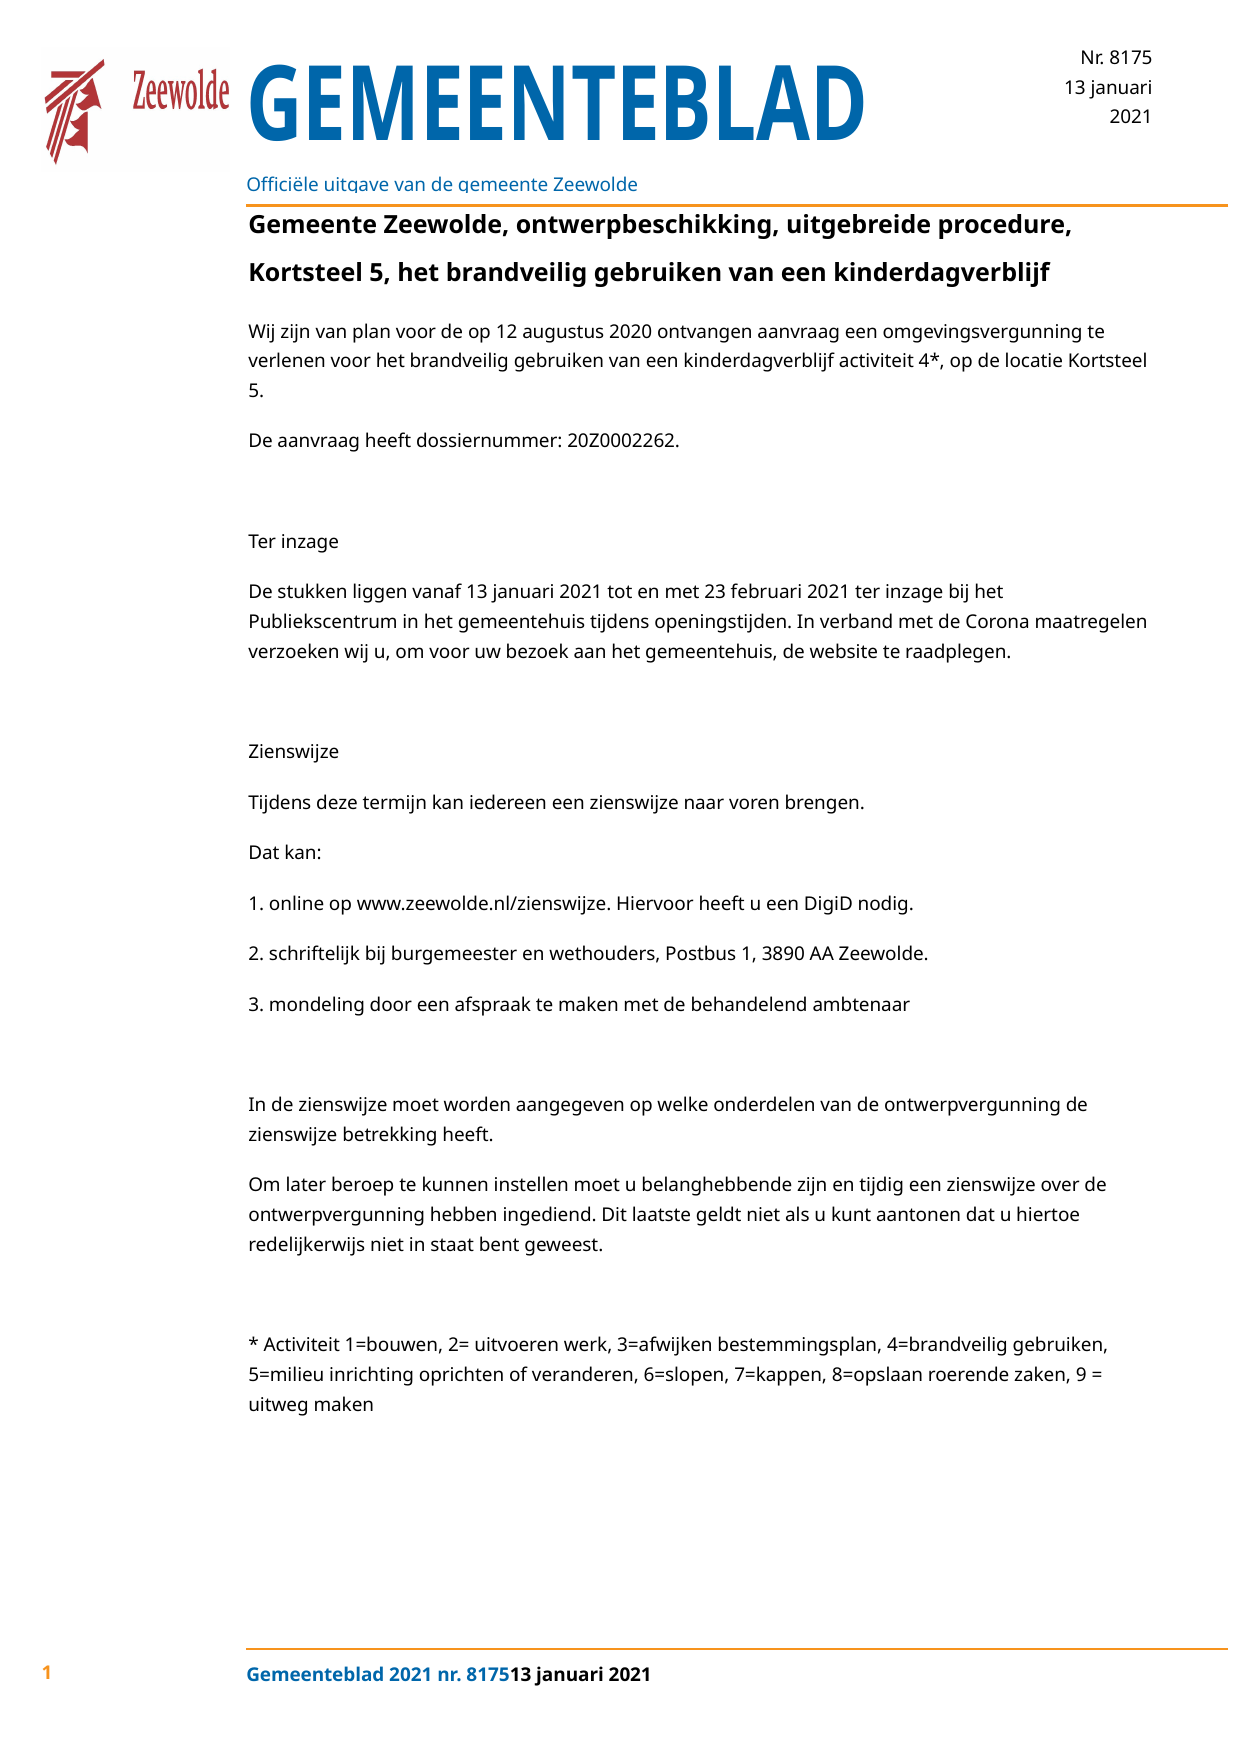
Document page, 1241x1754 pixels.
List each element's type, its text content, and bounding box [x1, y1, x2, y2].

picture [41, 47, 231, 172]
text Dat kan: [248, 839, 1152, 865]
text In de zienswijze moet worden aangegeven op welke onderdelen van de ontwerpvergunning de zienswijze betrekking heeft. [248, 1092, 1152, 1147]
text Tijdens deze termijn kan iedereen een zienswijze naar voren brengen. [248, 789, 1152, 815]
text 1. online op www.zeewolde.nl/zienswijze. Hiervoor heeft u een DigiD nodig. [248, 890, 1152, 916]
text 2. schriftelijk bij burgemeester en wethouders, Postbus 1, 3890 AA Zeewolde. [248, 940, 1152, 966]
text Om later beroep te kunnen instellen moet u belanghebbende zijn en tijdig een zienswijze over de ontwerpvergunning hebben ingediend. Dit laatste geldt niet als u kunt aantonen dat u hiertoe redelijkerwijs niet in staat bent geweest. [248, 1172, 1152, 1257]
text Wij zijn van plan voor de op 12 augustus 2020 ontvangen aanvraag een omgevingsvergunning te verlenen voor het brandveilig gebruiken van een kinderdagverblijf activiteit 4*, op de locatie Kortsteel 5. [248, 318, 1152, 403]
text De stukken liggen vanaf 13 januari 2021 tot en met 23 februari 2021 ter inzage bij het Publiekscentrum in het gemeentehuis tijdens openingstijden. In verband met de Corona maatregelen verzoeken wij u, om voor uw bezoek aan het gemeentehuis, de website te raadplegen. [248, 579, 1152, 664]
text Zienswijze [248, 739, 1152, 764]
text Gemeente Zeewolde, ontwerpbeschikking, uitgebreide procedure, Kortsteel 5, het brandveilig gebruiken van een kinderdagverblijf [248, 207, 1152, 288]
text De aanvraag heeft dossiernummer: 20Z0002262. [248, 427, 1152, 453]
text * Activiteit 1=bouwen, 2= uitvoeren werk, 3=afwijken bestemmingsplan, 4=brandveilig gebruiken, 5=milieu inrichting oprichten of veranderen, 6=slopen, 7=kappen, 8=opslaan roerende zaken, 9 = uitweg maken [248, 1332, 1152, 1417]
text 3. mondeling door een afspraak te maken met de behandelend ambtenaar [248, 991, 1152, 1017]
text Ter inzage [248, 528, 1152, 554]
